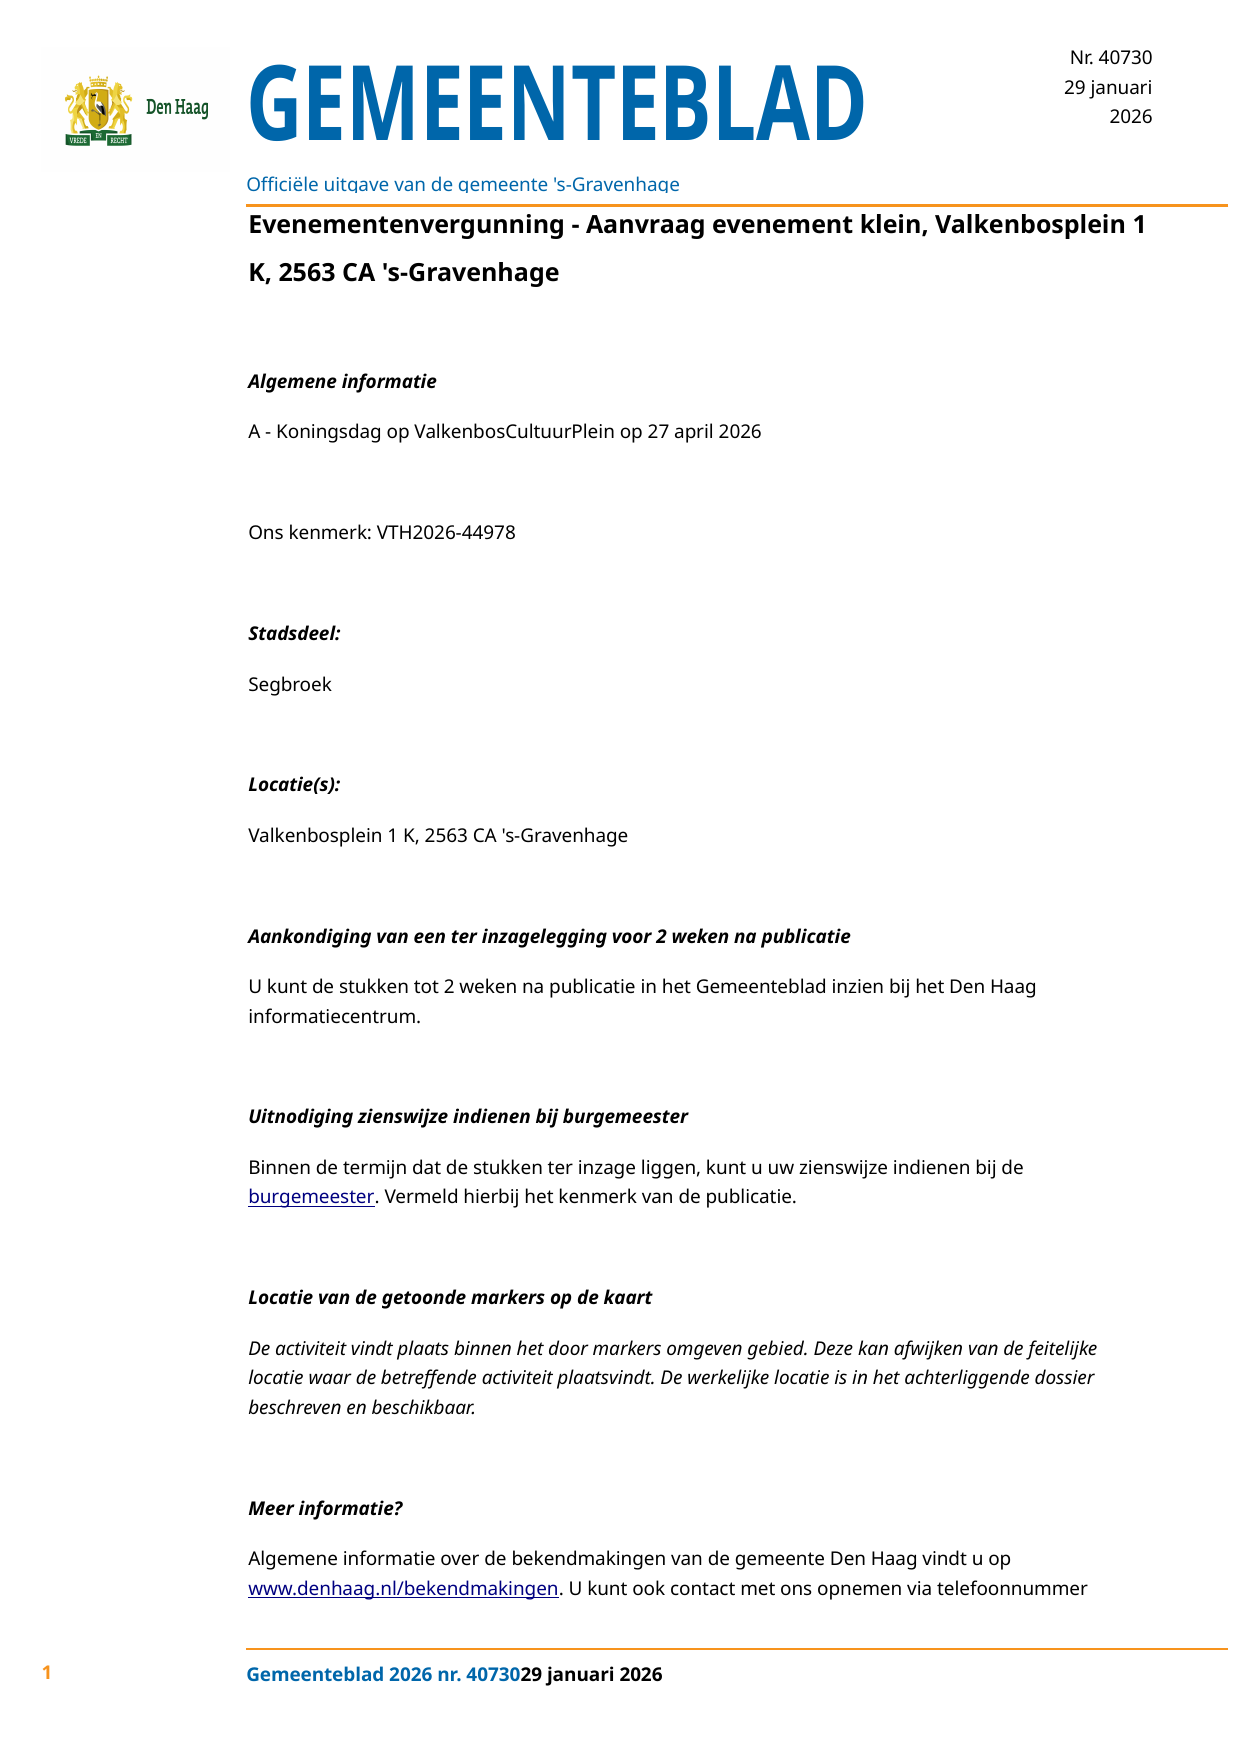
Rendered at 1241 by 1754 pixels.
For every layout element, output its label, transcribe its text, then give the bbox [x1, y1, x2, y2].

text De activiteit vindt plaats binnen het door markers omgeven gebied. Deze kan afwijken van de feitelijke locatie waar de betreffende activiteit plaatsvindt. De werkelijke locatie is in het achterliggende dossier beschreven en beschikbaar. [248, 1335, 1152, 1420]
text Uitnodiging zienswijze indienen bij burgemeester [248, 1104, 1152, 1129]
text Algemene informatie over de bekendmakingen van de gemeente Den Haag vindt u op www.denhaag.nl/bekendmakingen. U kunt ook contact met ons opnemen via telefoonnummer [248, 1545, 1152, 1601]
text Evenementenvergunning - Aanvraag evenement klein, Valkenbosplein 1 K, 2563 CA 's-Gravenhage [248, 207, 1152, 288]
text Ons kenmerk: VTH2026-44978 [248, 519, 1152, 545]
text Segbroek [248, 671, 1152, 697]
text Meer informatie? [248, 1495, 1152, 1521]
text U kunt de stukken tot 2 weken na publicatie in het Gemeenteblad inzien bij het Den Haag informatiecentrum. [248, 973, 1152, 1029]
text Stadsdeel: [248, 620, 1152, 646]
text Binnen de termijn dat de stukken ter inzage liggen, kunt u uw zienswijze indienen bij de burgemeester. Vermeld hierbij het kenmerk van de publicatie. [248, 1154, 1152, 1209]
text Aankondiging van een ter inzagelegging voor 2 weken na publicatie [248, 923, 1152, 949]
text Locatie van de getoonde markers op de kaart [248, 1284, 1152, 1310]
picture [41, 47, 231, 172]
text A - Koningsdag op ValkenbosCultuurPlein op 27 april 2026 [248, 419, 1152, 444]
text Locatie(s): [248, 772, 1152, 797]
text Valkenbosplein 1 K, 2563 CA 's-Gravenhage [248, 822, 1152, 848]
text Algemene informatie [248, 368, 1152, 394]
